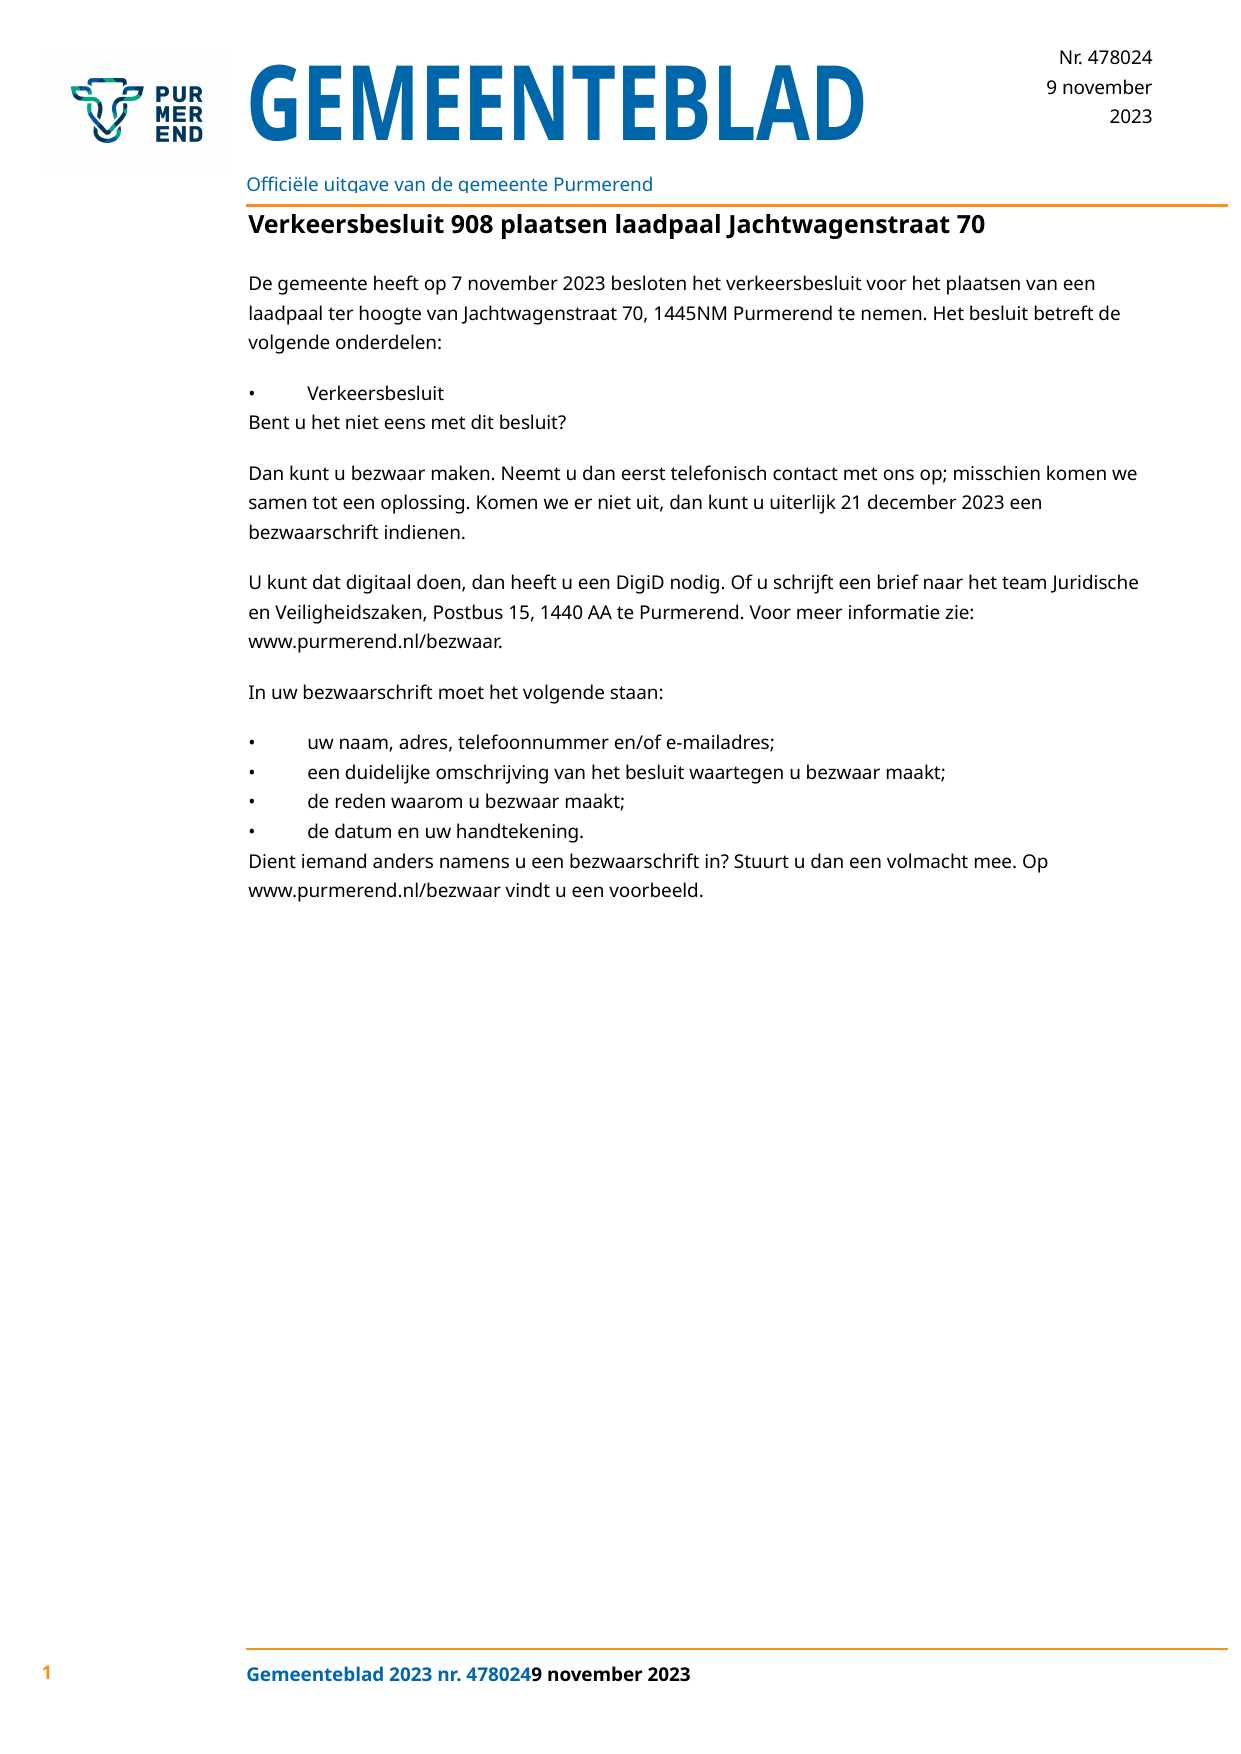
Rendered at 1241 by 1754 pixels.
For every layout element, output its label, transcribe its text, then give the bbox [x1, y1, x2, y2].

list uw naam, adres, telefoonnummer en/of e-mailadres; [248, 729, 1152, 755]
picture [41, 47, 231, 172]
text Dan kunt u bezwaar maken. Neemt u dan eerst telefonisch contact met ons op; misschien komen we samen tot een oplossing. Komen we er niet uit, dan kunt u uiterlijk 21 december 2023 een bezwaarschrift indienen. [248, 460, 1152, 545]
text U kunt dat digitaal doen, dan heeft u een DigiD nodig. Of u schrijft een brief naar het team Juridische en Veiligheidszaken, Postbus 15, 1440 AA te Purmerend. Voor meer informatie zie: www.purmerend.nl/bezwaar. [248, 569, 1152, 654]
text In uw bezwaarschrift moet het volgende staan: [248, 679, 1152, 705]
text Verkeersbesluit 908 plaatsen laadpaal Jachtwagenstraat 70 [248, 207, 1152, 241]
text Dient iemand anders namens u een bezwaarschrift in? Stuurt u dan een volmacht mee. Op www.purmerend.nl/bezwaar vindt u een voorbeeld. [248, 848, 1152, 903]
text De gemeente heeft op 7 november 2023 besloten het verkeersbesluit voor het plaatsen van een laadpaal ter hoogte van Jachtwagenstraat 70, 1445NM Purmerend te nemen. Het besluit betreft de volgende onderdelen: [248, 270, 1152, 355]
list een duidelijke omschrijving van het besluit waartegen u bezwaar maakt; [248, 759, 1152, 785]
list de datum en uw handtekening. [248, 818, 1152, 844]
list Verkeersbesluit [248, 380, 1152, 406]
list de reden waarom u bezwaar maakt; [248, 789, 1152, 814]
text Bent u het niet eens met dit besluit? [248, 409, 1152, 435]
